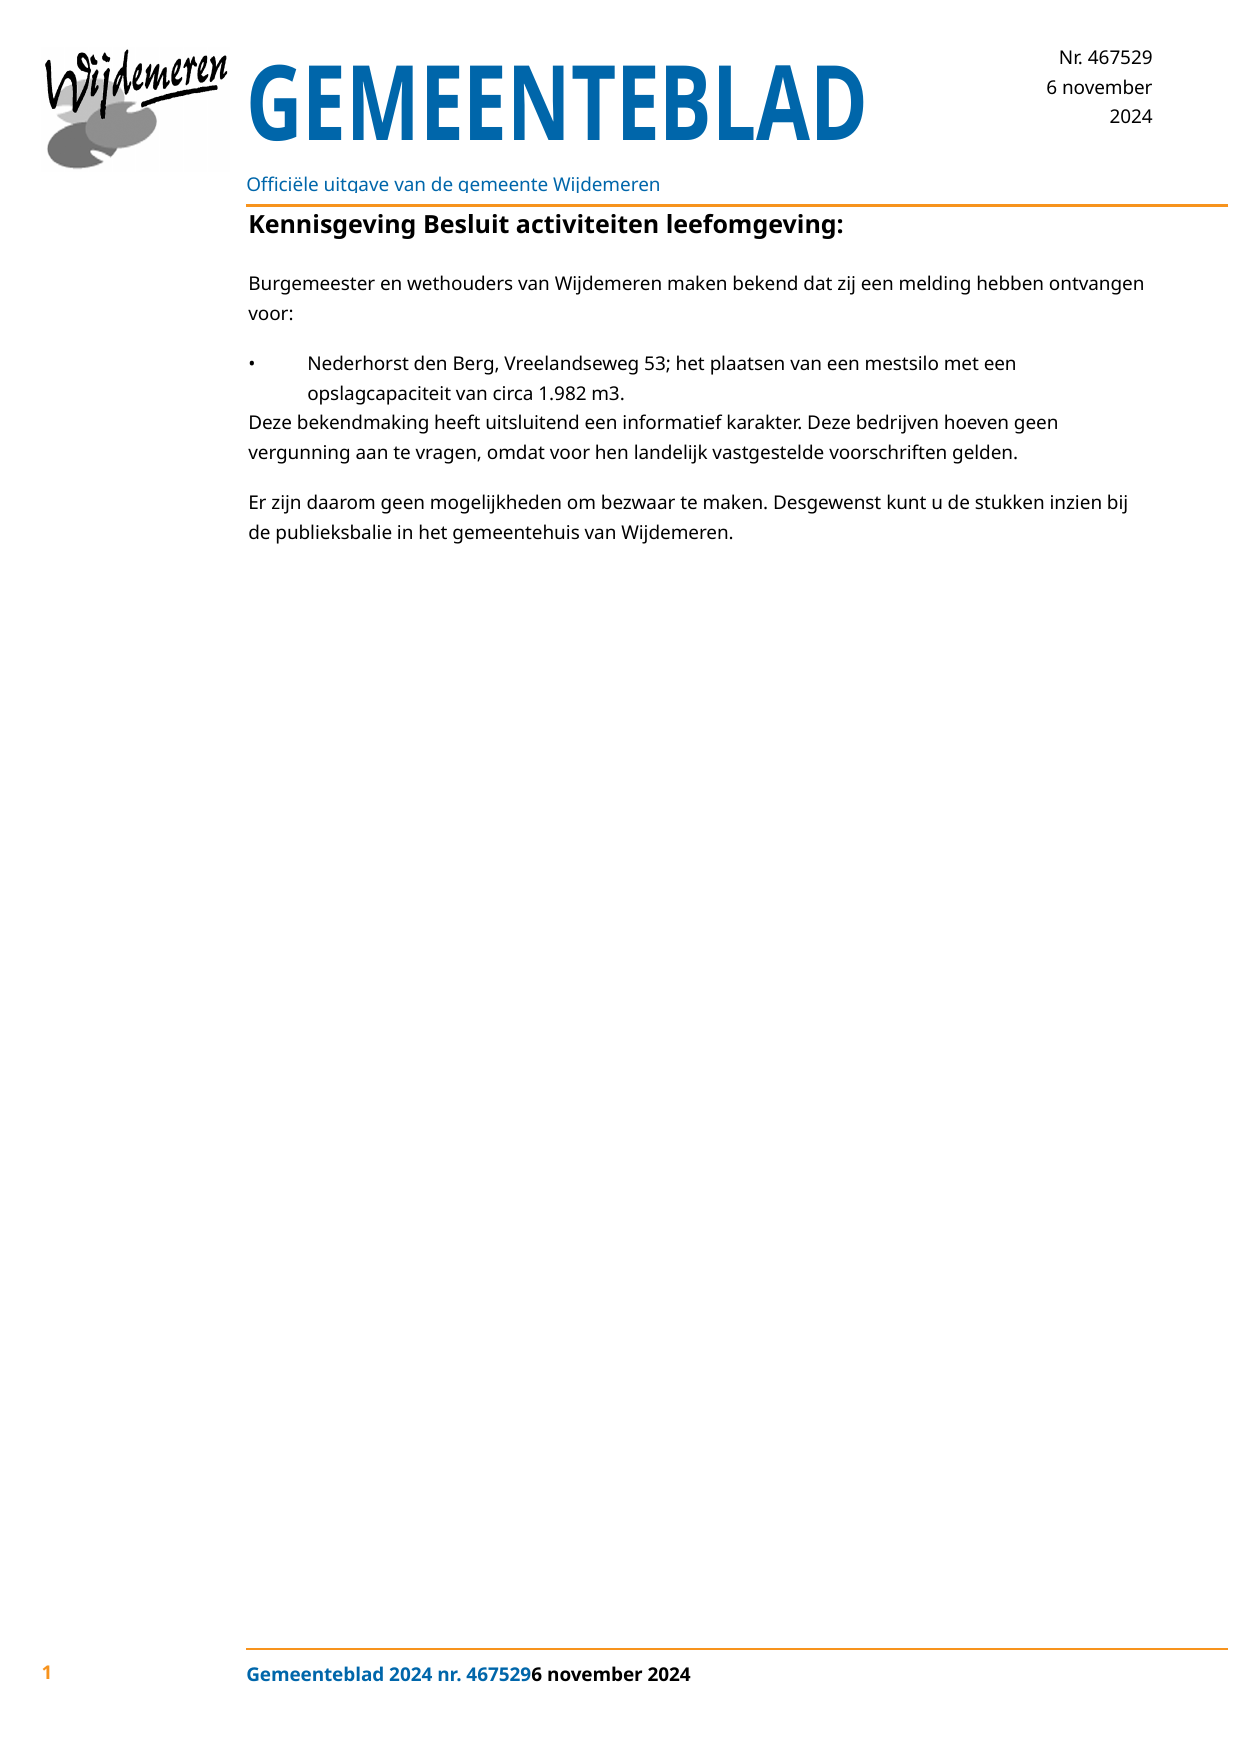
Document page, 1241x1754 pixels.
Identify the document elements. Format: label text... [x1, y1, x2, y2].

text Deze bekendmaking heeft uitsluitend een informatief karakter. Deze bedrijven hoeven geen vergunning aan te vragen, omdat voor hen landelijk vastgestelde voorschriften gelden. [248, 409, 1152, 465]
list Nederhorst den Berg, Vreelandseweg 53; het plaatsen van een mestsilo met een opslagcapaciteit van circa 1.982 m3. [248, 350, 1152, 406]
text Kennisgeving Besluit activiteiten leefomgeving: [248, 207, 1152, 241]
text Burgemeester en wethouders van Wijdemeren maken bekend dat zij een melding hebben ontvangen voor: [248, 270, 1152, 326]
text Er zijn daarom geen mogelijkheden om bezwaar te maken. Desgewenst kunt u de stukken inzien bij de publieksbalie in het gemeentehuis van Wijdemeren. [248, 489, 1152, 545]
picture [41, 47, 231, 172]
